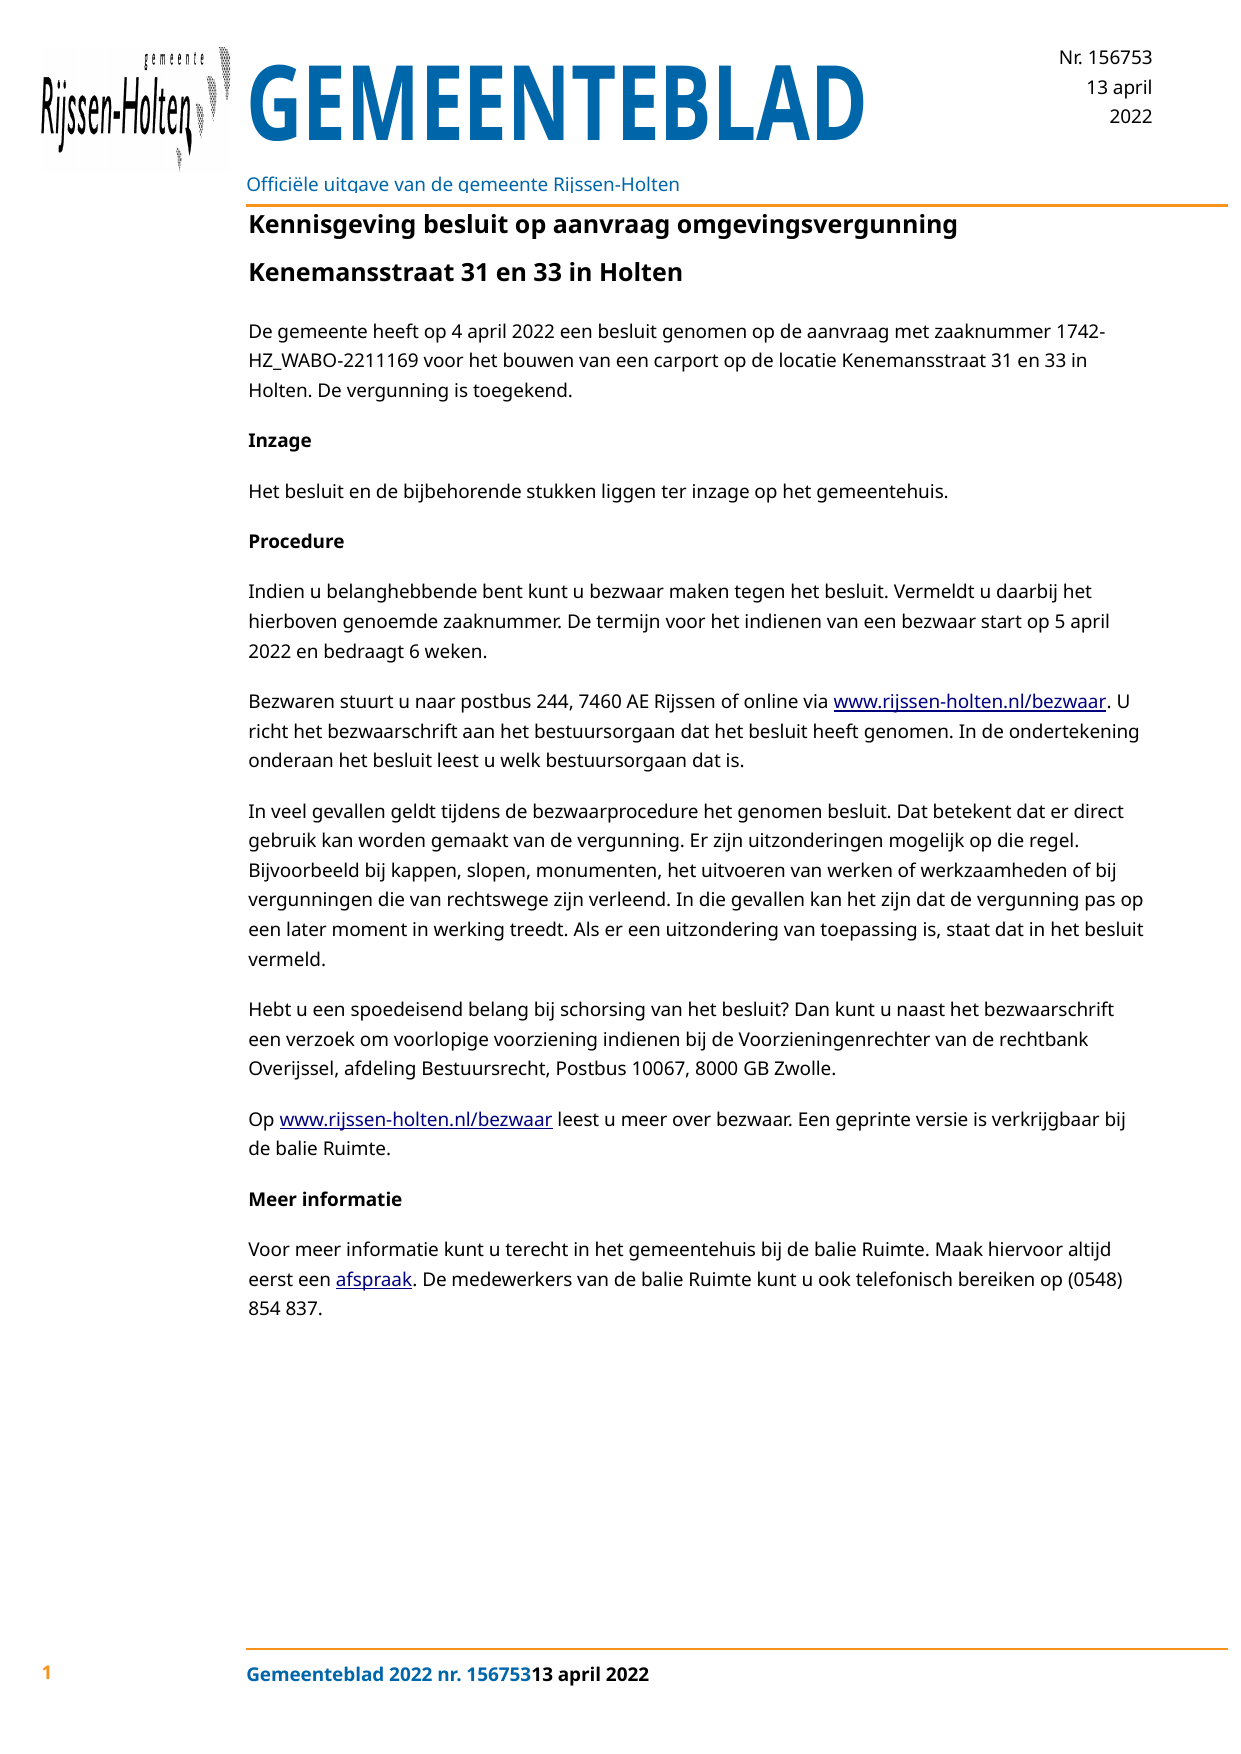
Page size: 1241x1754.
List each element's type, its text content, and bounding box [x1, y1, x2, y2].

text De gemeente heeft op 4 april 2022 een besluit genomen op de aanvraag met zaaknummer 1742-HZ_WABO-2211169 voor het bouwen van een carport op de locatie Kenemansstraat 31 en 33 in Holten. De vergunning is toegekend. [248, 318, 1152, 403]
text Hebt u een spoedeisend belang bij schorsing van het besluit? Dan kunt u naast het bezwaarschrift een verzoek om voorlopige voorziening indienen bij de Voorzieningenrechter van de rechtbank Overijssel, afdeling Bestuursrecht, Postbus 10067, 8000 GB Zwolle. [248, 996, 1152, 1081]
text Voor meer informatie kunt u terecht in het gemeentehuis bij de balie Ruimte. Maak hiervoor altijd eerst een afspraak. De medewerkers van de balie Ruimte kunt u ook telefonisch bereiken op (0548) 854 837. [248, 1236, 1152, 1321]
text Meer informatie [248, 1186, 1152, 1212]
text Indien u belanghebbende bent kunt u bezwaar maken tegen het besluit. Vermeldt u daarbij het hierboven genoemde zaaknummer. De termijn voor het indienen van een bezwaar start op 5 april 2022 en bedraagt 6 weken. [248, 579, 1152, 664]
text In veel gevallen geldt tijdens de bezwaarprocedure het genomen besluit. Dat betekent dat er direct gebruik kan worden gemaakt van de vergunning. Er zijn uitzonderingen mogelijk op die regel. Bijvoorbeeld bij kappen, slopen, monumenten, het uitvoeren van werken of werkzaamheden of bij vergunningen die van rechtswege zijn verleend. In die gevallen kan het zijn dat de vergunning pas op een later moment in werking treedt. Als er een uitzondering van toepassing is, staat dat in het besluit vermeld. [248, 798, 1152, 972]
text Inzage [248, 427, 1152, 453]
text Kennisgeving besluit op aanvraag omgevingsvergunning Kenemansstraat 31 en 33 in Holten [248, 207, 1152, 288]
text Procedure [248, 528, 1152, 554]
text Bezwaren stuurt u naar postbus 244, 7460 AE Rijssen of online via www.rijssen-holten.nl/bezwaar. U richt het bezwaarschrift aan het bestuursorgaan dat het besluit heeft genomen. In de ondertekening onderaan het besluit leest u welk bestuursorgaan dat is. [248, 688, 1152, 773]
text Op www.rijssen-holten.nl/bezwaar leest u meer over bezwaar. Een geprinte versie is verkrijgbaar bij de balie Ruimte. [248, 1106, 1152, 1161]
text Het besluit en de bijbehorende stukken liggen ter inzage op het gemeentehuis. [248, 478, 1152, 504]
picture [41, 47, 231, 172]
